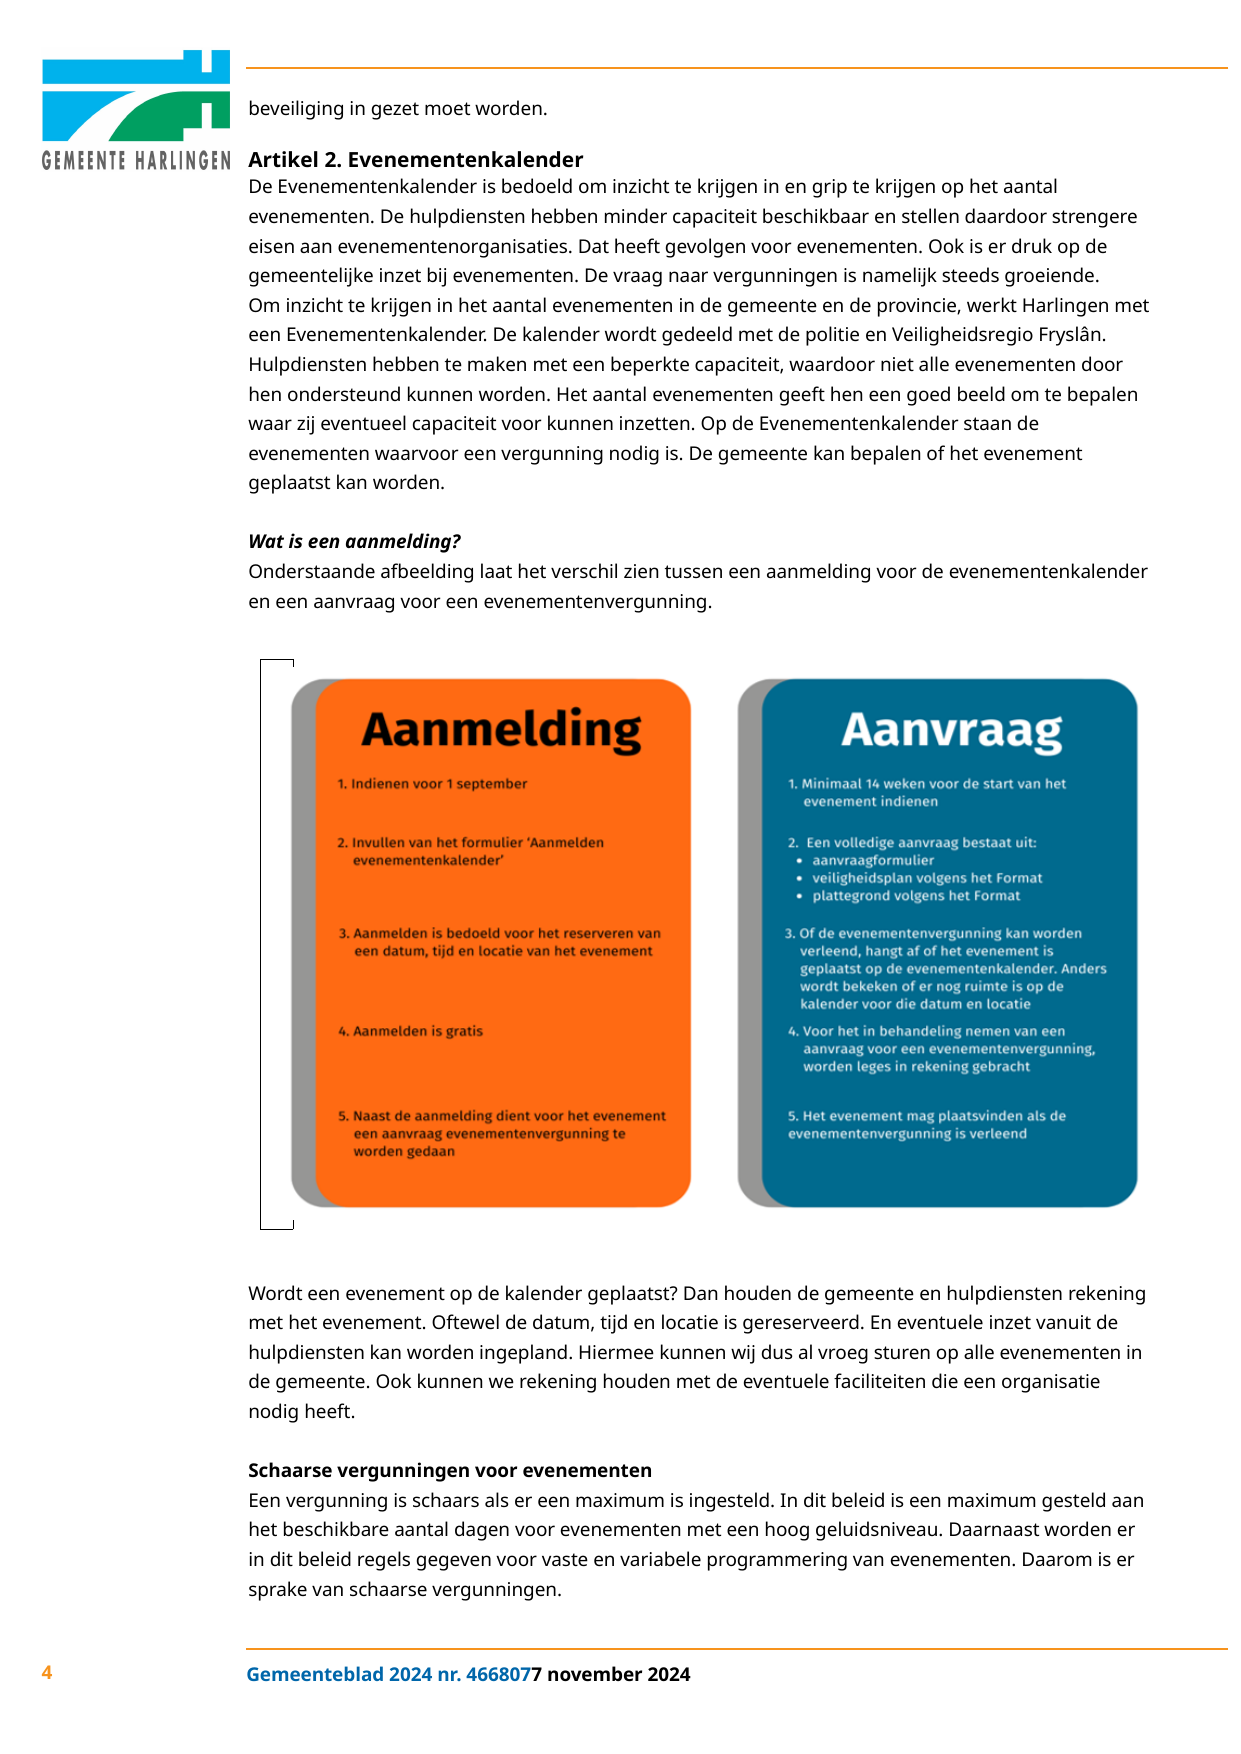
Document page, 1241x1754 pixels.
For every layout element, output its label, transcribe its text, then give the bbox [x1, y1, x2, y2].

text Wordt een evenement op de kalender geplaatst? Dan houden de gemeente en hulpdiensten rekening met het evenement. Oftewel de datum, tijd en locatie is gereserveerd. En eventuele inzet vanuit de hulpdiensten kan worden ingepland. Hiermee kunnen wij dus al vroeg sturen op alle evenementen in de gemeente. Ook kunnen we rekening houden met de eventuele faciliteiten die een organisatie nodig heeft. [248, 1280, 1152, 1424]
text Artikel 2. Evenementenkalender [248, 145, 1152, 174]
picture [41, 47, 231, 172]
text Een vergunning is schaars als er een maximum is ingesteld. In dit beleid is een maximum gesteld aan het beschikbare aantal dagen voor evenementen met een hoog geluidsniveau. Daarnaast worden er in dit beleid regels gegeven voor vaste en variabele programmering van evenementen. Daarom is er sprake van schaarse vergunningen. [248, 1487, 1152, 1601]
text De Evenementenkalender is bedoeld om inzicht te krijgen in en grip te krijgen op het aantal evenementen. De hulpdiensten hebben minder capaciteit beschikbaar en stellen daardoor strengere eisen aan evenementenorganisaties. Dat heeft gevolgen voor evenementen. Ook is er druk op de gemeentelijke inzet bij evenementen. De vraag naar vergunningen is namelijk steeds groeiende. [248, 174, 1152, 288]
text Om inzicht te krijgen in het aantal evenementen in de gemeente en de provincie, werkt Harlingen met een Evenementenkalender. De kalender wordt gedeeld met de politie en Veiligheidsregio Fryslân. Hulpdiensten hebben te maken met een beperkte capaciteit, waardoor niet alle evenementen door hen ondersteund kunnen worden. Het aantal evenementen geeft hen een goed beeld om te bepalen waar zij eventueel capaciteit voor kunnen inzetten. Op de Evenementenkalender staan de evenementen waarvoor een vergunning nodig is. De gemeente kan bepalen of het evenement geplaatst kan worden. [248, 292, 1152, 495]
text Wat is een aanmelding? [248, 529, 1152, 554]
text Onderstaande afbeelding laat het verschil zien tussen een aanmelding voor de evenementenkalender en een aanvraag voor een evenementenvergunning. [248, 558, 1152, 613]
text Schaarse vergunningen voor evenementen [248, 1457, 1152, 1483]
picture [268, 667, 1155, 1220]
text beveiliging in gezet moet worden. [248, 95, 1152, 121]
